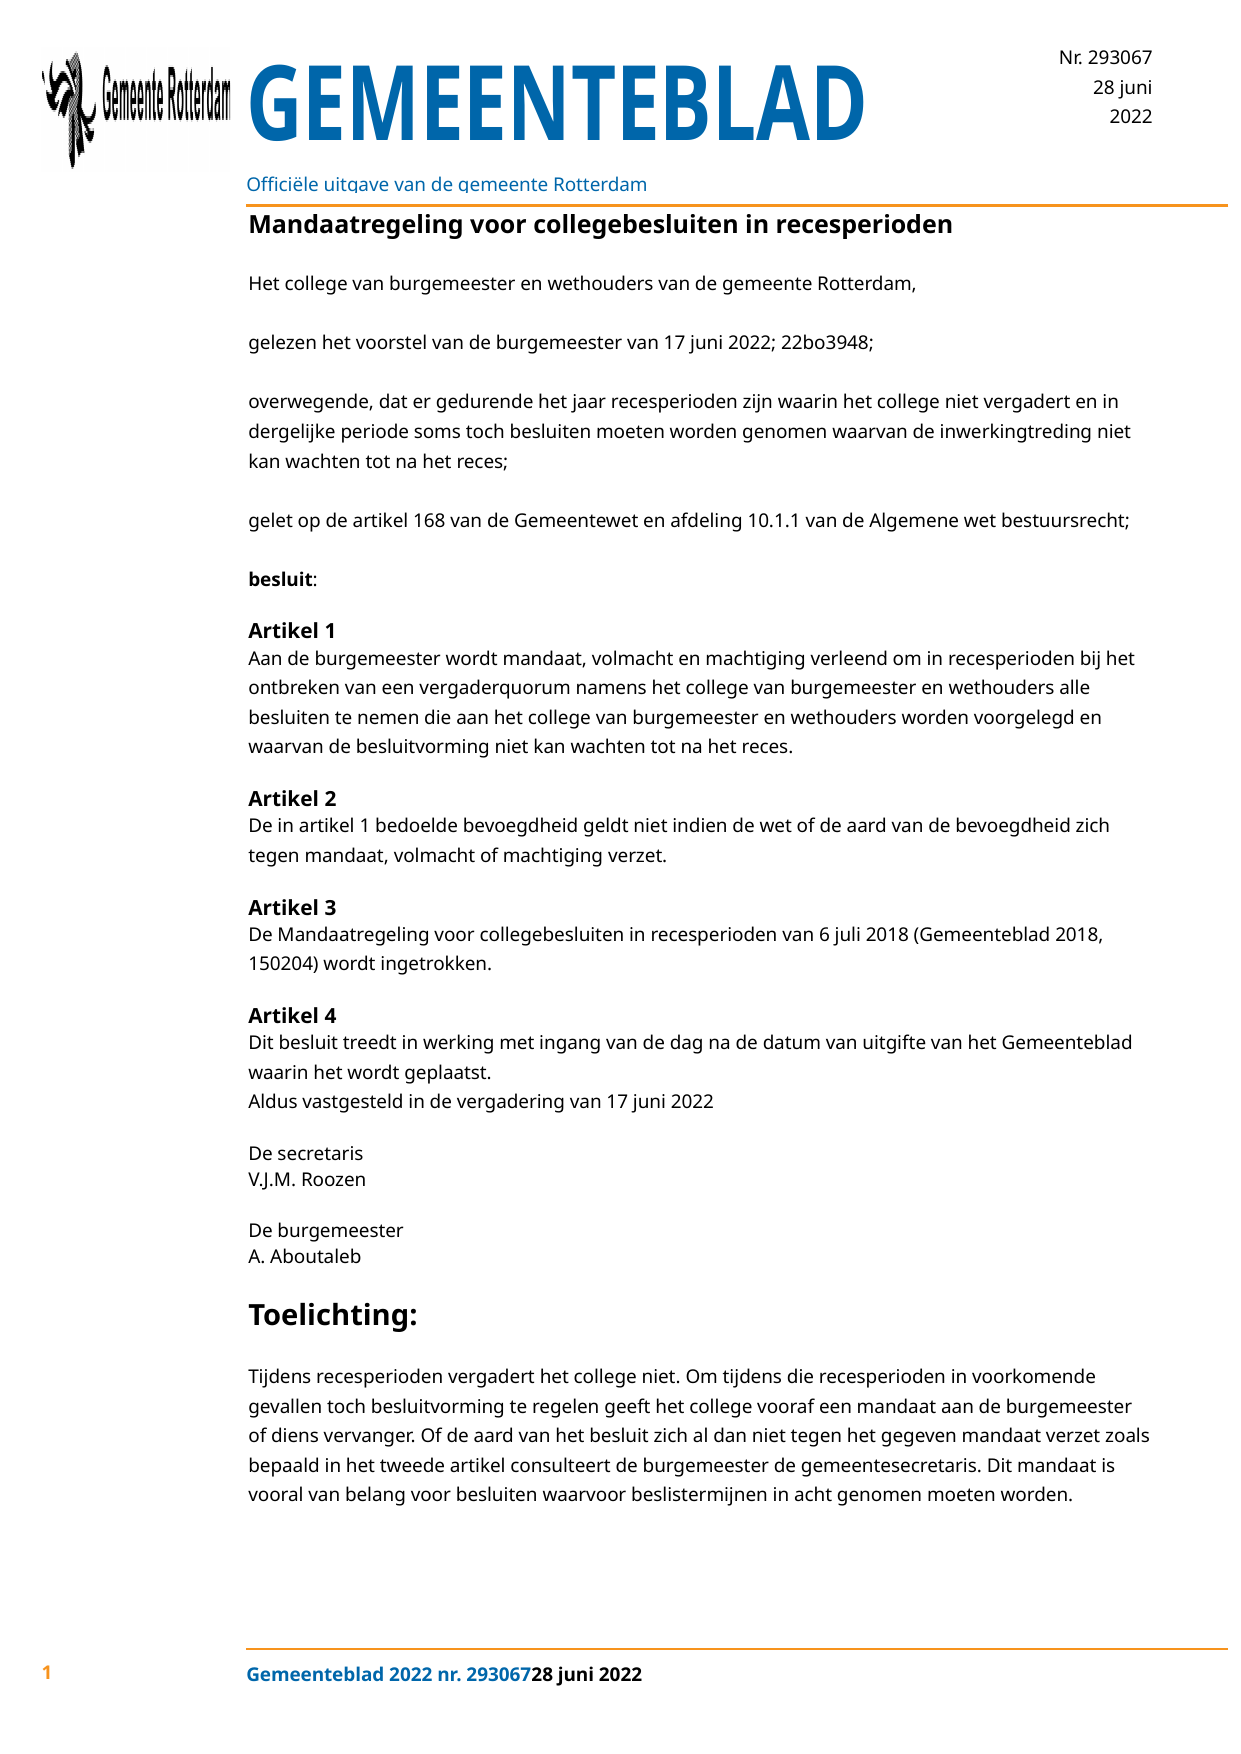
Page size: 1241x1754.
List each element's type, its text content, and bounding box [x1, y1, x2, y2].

text Artikel 2 [248, 784, 1152, 813]
text gelezen het voorstel van de burgemeester van 17 juni 2022; 22bo3948; [248, 329, 1152, 355]
picture [41, 47, 231, 172]
text A. Aboutaleb [248, 1243, 1152, 1269]
text De secretaris [248, 1140, 1152, 1166]
text De in artikel 1 bedoelde bevoegdheid geldt niet indien de wet of de aard van de bevoegdheid zich tegen mandaat, volmacht of machtiging verzet. [248, 813, 1152, 868]
text Toelichting: [248, 1294, 1152, 1334]
text De Mandaatregeling voor collegebesluiten in recesperioden van 6 juli 2018 (Gemeenteblad 2018, 150204) wordt ingetrokken. [248, 921, 1152, 976]
text De burgemeester [248, 1217, 1152, 1243]
text Aldus vastgesteld in de vergadering van 17 juni 2022 [248, 1089, 1152, 1114]
text V.J.M. Roozen [248, 1166, 1152, 1192]
text Artikel 1 [248, 617, 1152, 645]
text gelet op de artikel 168 van de Gemeentewet en afdeling 10.1.1 van de Algemene wet bestuursrecht; [248, 507, 1152, 533]
text Artikel 4 [248, 1001, 1152, 1029]
text besluit: [248, 566, 1152, 592]
text Tijdens recesperioden vergadert het college niet. Om tijdens die recesperioden in voorkomende gevallen toch besluitvorming te regelen geeft het college vooraf een mandaat aan de burgemeester of diens vervanger. Of de aard van het besluit zich al dan niet tegen het gegeven mandaat verzet zoals bepaald in het tweede artikel consulteert de burgemeester de gemeentesecretaris. Dit mandaat is vooral van belang voor besluiten waarvoor beslistermijnen in acht genomen moeten worden. [248, 1363, 1152, 1507]
text Het college van burgemeester en wethouders van de gemeente Rotterdam, [248, 270, 1152, 296]
text Artikel 3 [248, 893, 1152, 921]
text Aan de burgemeester wordt mandaat, volmacht en machtiging verleend om in recesperioden bij het ontbreken van een vergaderquorum namens het college van burgemeester en wethouders alle besluiten te nemen die aan het college van burgemeester en wethouders worden voorgelegd en waarvan de besluitvorming niet kan wachten tot na het reces. [248, 645, 1152, 759]
text Mandaatregeling voor collegebesluiten in recesperioden [248, 207, 1152, 241]
text Dit besluit treedt in werking met ingang van de dag na de datum van uitgifte van het Gemeenteblad waarin het wordt geplaatst. [248, 1029, 1152, 1085]
text overwegende, dat er gedurende het jaar recesperioden zijn waarin het college niet vergadert en in dergelijke periode soms toch besluiten moeten worden genomen waarvan de inwerkingtreding niet kan wachten tot na het reces; [248, 389, 1152, 473]
